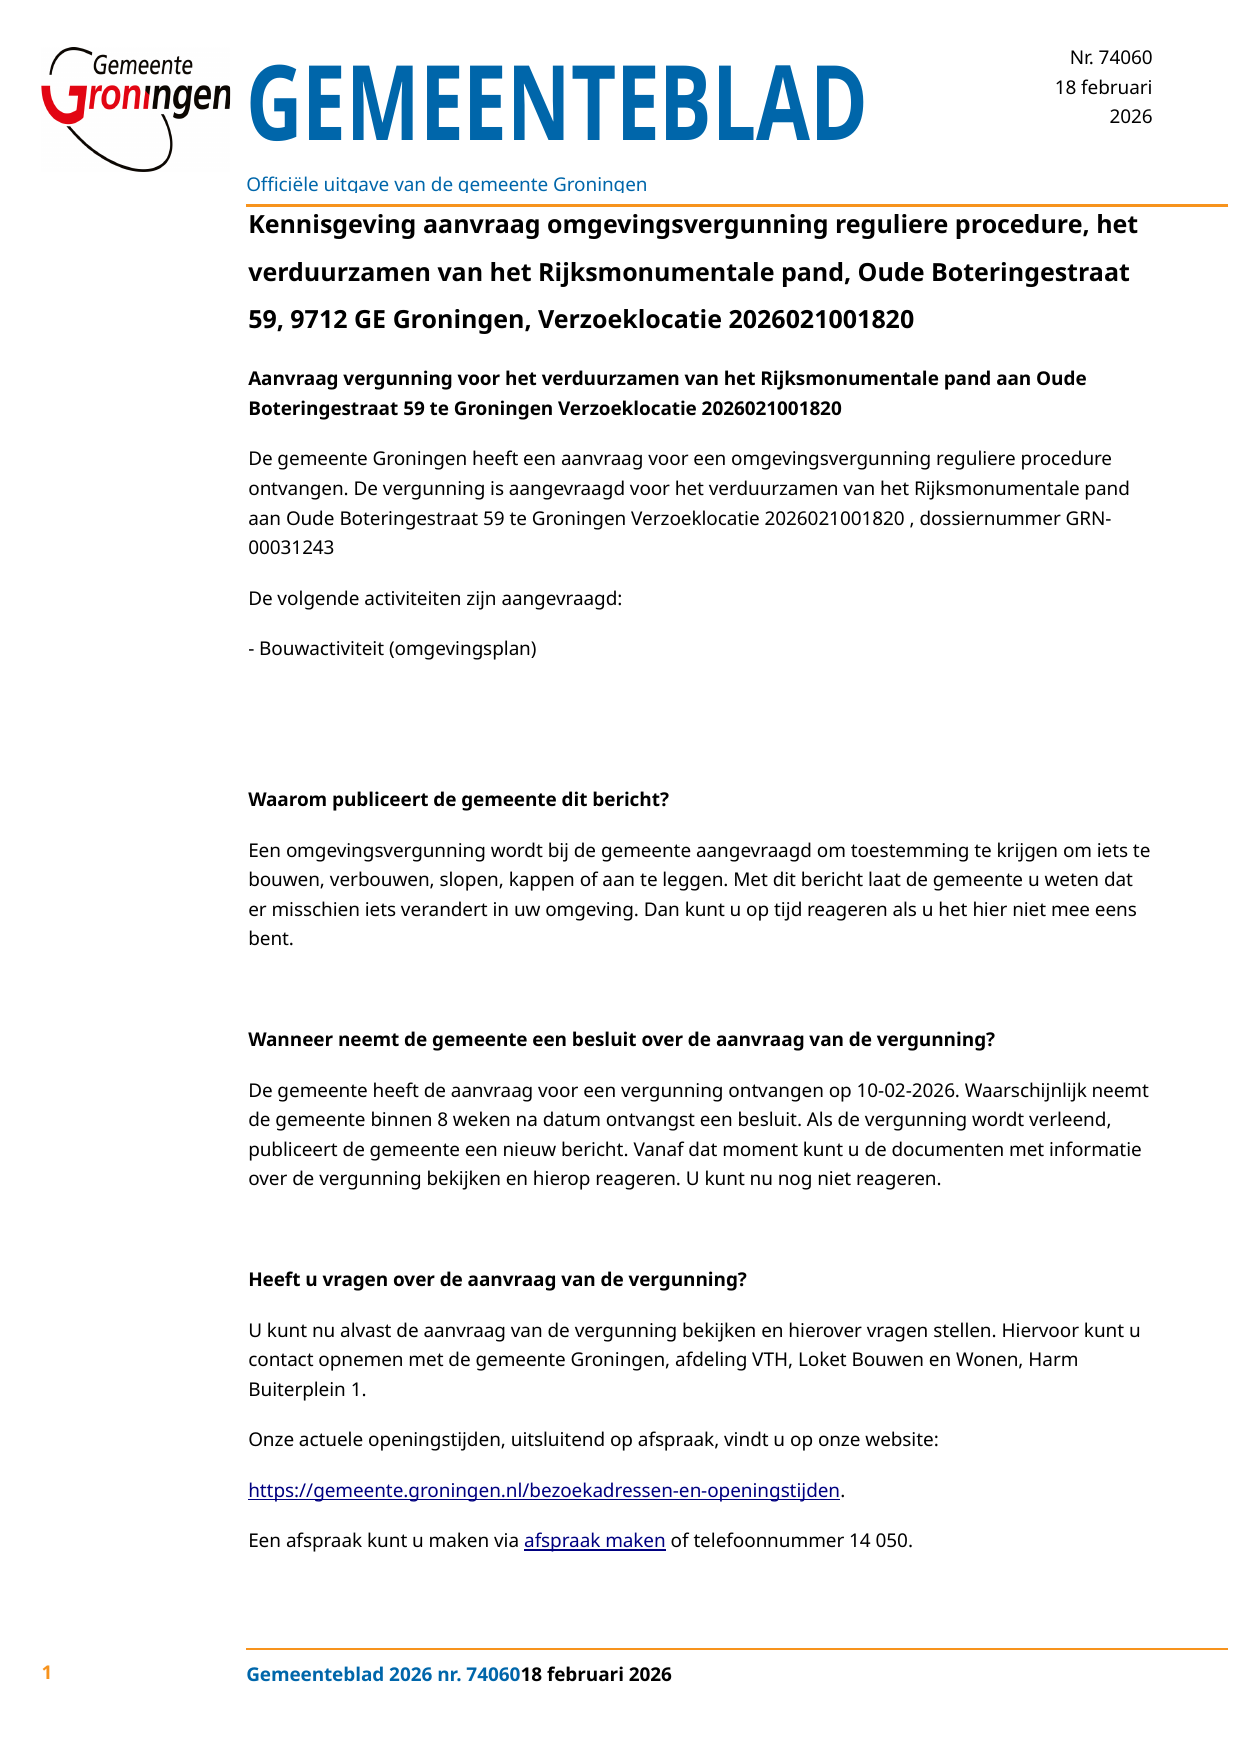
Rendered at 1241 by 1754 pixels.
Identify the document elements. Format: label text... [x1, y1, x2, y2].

text Onze actuele openingstijden, uitsluitend op afspraak, vindt u op onze website: [248, 1426, 1152, 1452]
text Aanvraag vergunning voor het verduurzamen van het Rijksmonumentale pand aan Oude Boteringestraat 59 te Groningen Verzoeklocatie 2026021001820 [248, 366, 1152, 421]
text - Bouwactiviteit (omgevingsplan) [248, 635, 1152, 661]
text Wanneer neemt de gemeente een besluit over de aanvraag van de vergunning? [248, 1026, 1152, 1052]
text De gemeente Groningen heeft een aanvraag voor een omgevingsvergunning reguliere procedure ontvangen. De vergunning is aangevraagd voor het verduurzamen van het Rijksmonumentale pand aan Oude Boteringestraat 59 te Groningen Verzoeklocatie 2026021001820 , dossiernummer GRN-00031243 [248, 446, 1152, 560]
text Waarom publiceert de gemeente dit bericht? [248, 786, 1152, 812]
text U kunt nu alvast de aanvraag van de vergunning bekijken en hierover vragen stellen. Hiervoor kunt u contact opnemen met de gemeente Groningen, afdeling VTH, Loket Bouwen en Wonen, Harm Buiterplein 1. [248, 1317, 1152, 1402]
text De volgende activiteiten zijn aangevraagd: [248, 585, 1152, 610]
picture [41, 47, 231, 172]
text De gemeente heeft de aanvraag voor een vergunning ontvangen op 10-02-2026. Waarschijnlijk neemt de gemeente binnen 8 weken na datum ontvangst een besluit. Als de vergunning wordt verleend, publiceert de gemeente een nieuw bericht. Vanaf dat moment kunt u de documenten met informatie over de vergunning bekijken en hierop reageren. U kunt nu nog niet reageren. [248, 1077, 1152, 1191]
text https://gemeente.groningen.nl/bezoekadressen-en-openingstijden. [248, 1477, 1152, 1502]
text Heeft u vragen over de aanvraag van de vergunning? [248, 1266, 1152, 1292]
text Kennisgeving aanvraag omgevingsvergunning reguliere procedure, het verduurzamen van het Rijksmonumentale pand, Oude Boteringestraat 59, 9712 GE Groningen, Verzoeklocatie 2026021001820 [248, 207, 1152, 336]
text Een omgevingsvergunning wordt bij de gemeente aangevraagd om toestemming te krijgen om iets te bouwen, verbouwen, slopen, kappen of aan te leggen. Met dit bericht laat de gemeente u weten dat er misschien iets verandert in uw omgeving. Dan kunt u op tijd reageren als u het hier niet mee eens bent. [248, 837, 1152, 951]
text Een afspraak kunt u maken via afspraak maken of telefoonnummer 14 050. [248, 1527, 1152, 1553]
